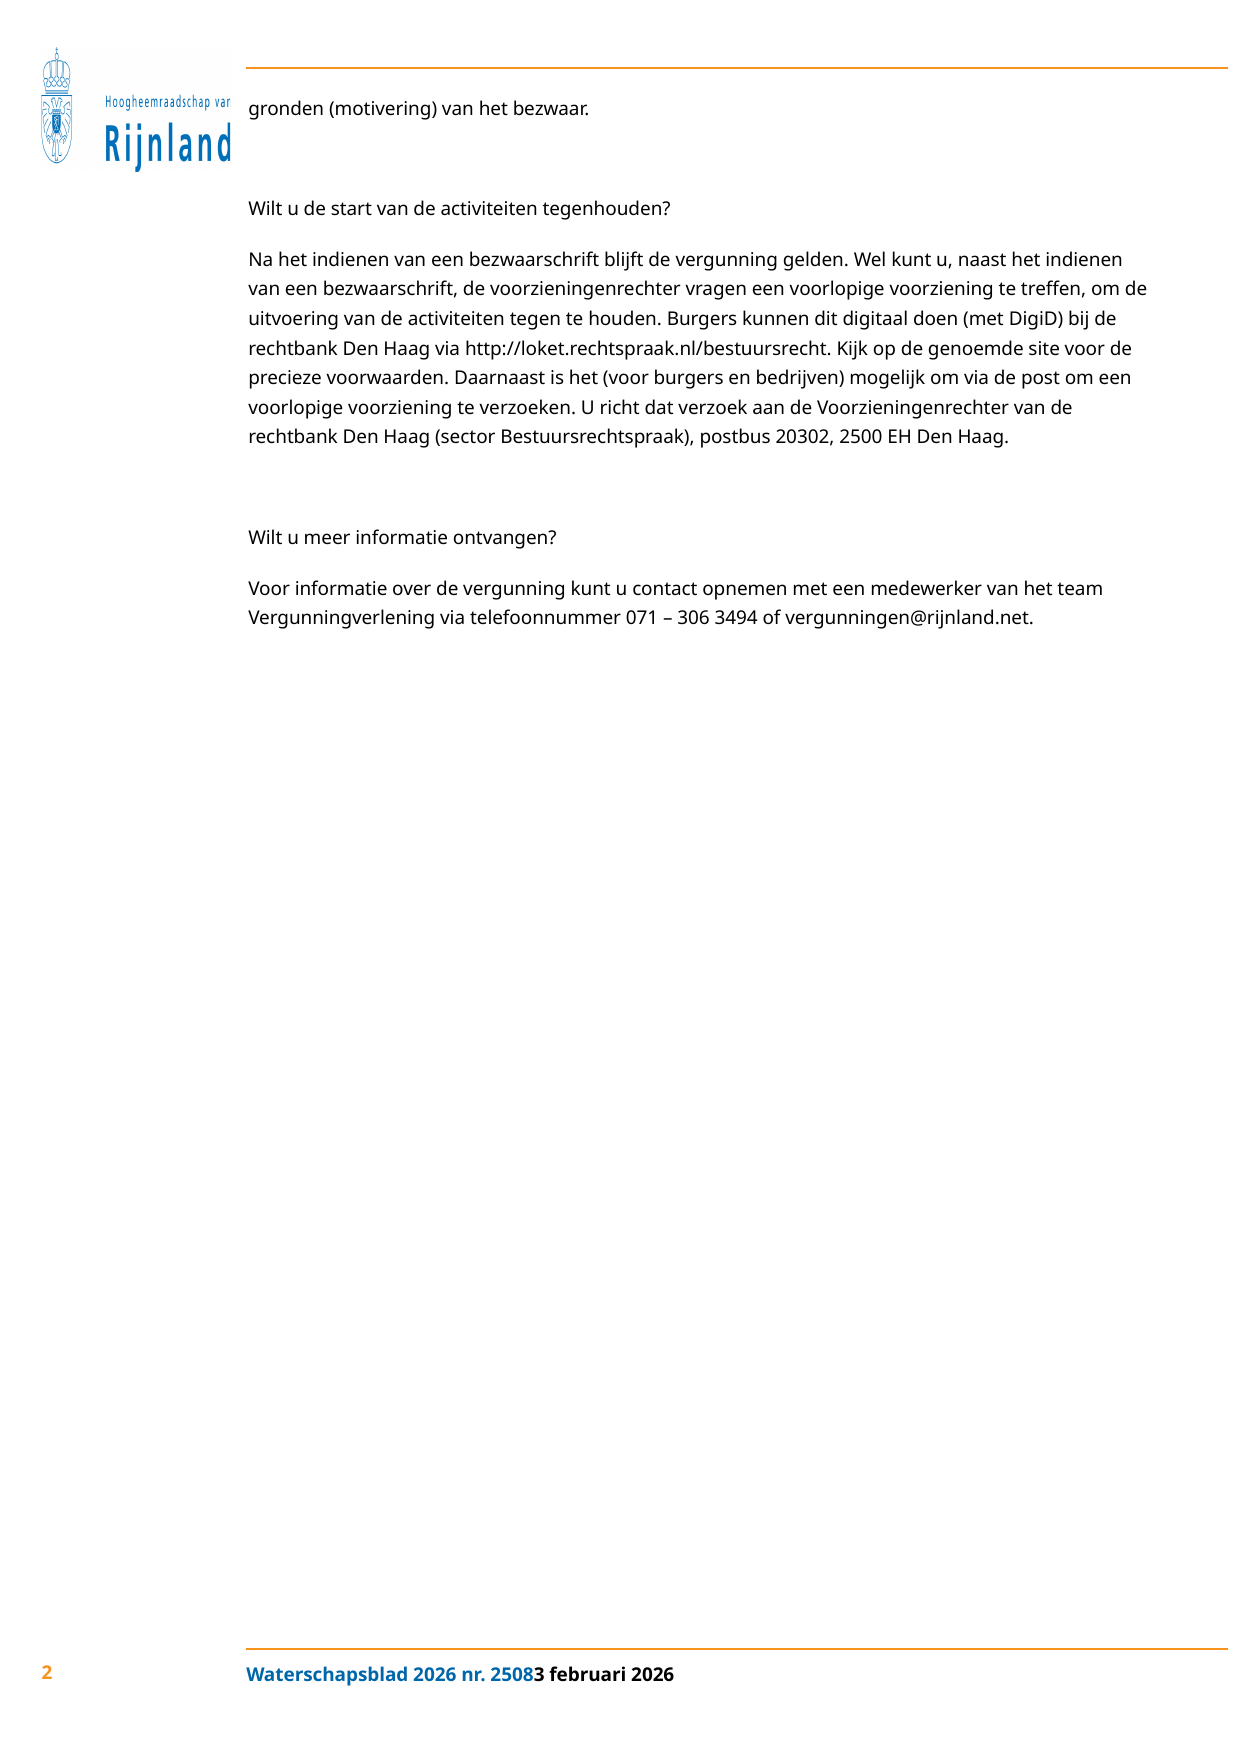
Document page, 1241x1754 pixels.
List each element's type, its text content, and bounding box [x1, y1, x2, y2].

text Na het indienen van een bezwaarschrift blijft de vergunning gelden. Wel kunt u, naast het indienen van een bezwaarschrift, de voorzieningenrechter vragen een voorlopige voorziening te treffen, om de uitvoering van de activiteiten tegen te houden. Burgers kunnen dit digitaal doen (met DigiD) bij de rechtbank Den Haag via http://loket.rechtspraak.nl/bestuursrecht. Kijk op de genoemde site voor de precieze voorwaarden. Daarnaast is het (voor burgers en bedrijven) mogelijk om via de post om een voorlopige voorziening te verzoeken. U richt dat verzoek aan de Voorzieningenrechter van de rechtbank Den Haag (sector Bestuursrechtspraak), postbus 20302, 2500 EH Den Haag. [248, 246, 1152, 449]
picture [41, 47, 231, 172]
text Wilt u de start van de activiteiten tegenhouden? [248, 196, 1152, 221]
text Voor informatie over de vergunning kunt u contact opnemen met een medewerker van het team Vergunningverlening via telefoonnummer 071 – 306 3494 of vergunningen@rijnland.net. [248, 575, 1152, 630]
text gronden (motivering) van het bezwaar. [248, 95, 1152, 121]
text Wilt u meer informatie ontvangen? [248, 524, 1152, 550]
